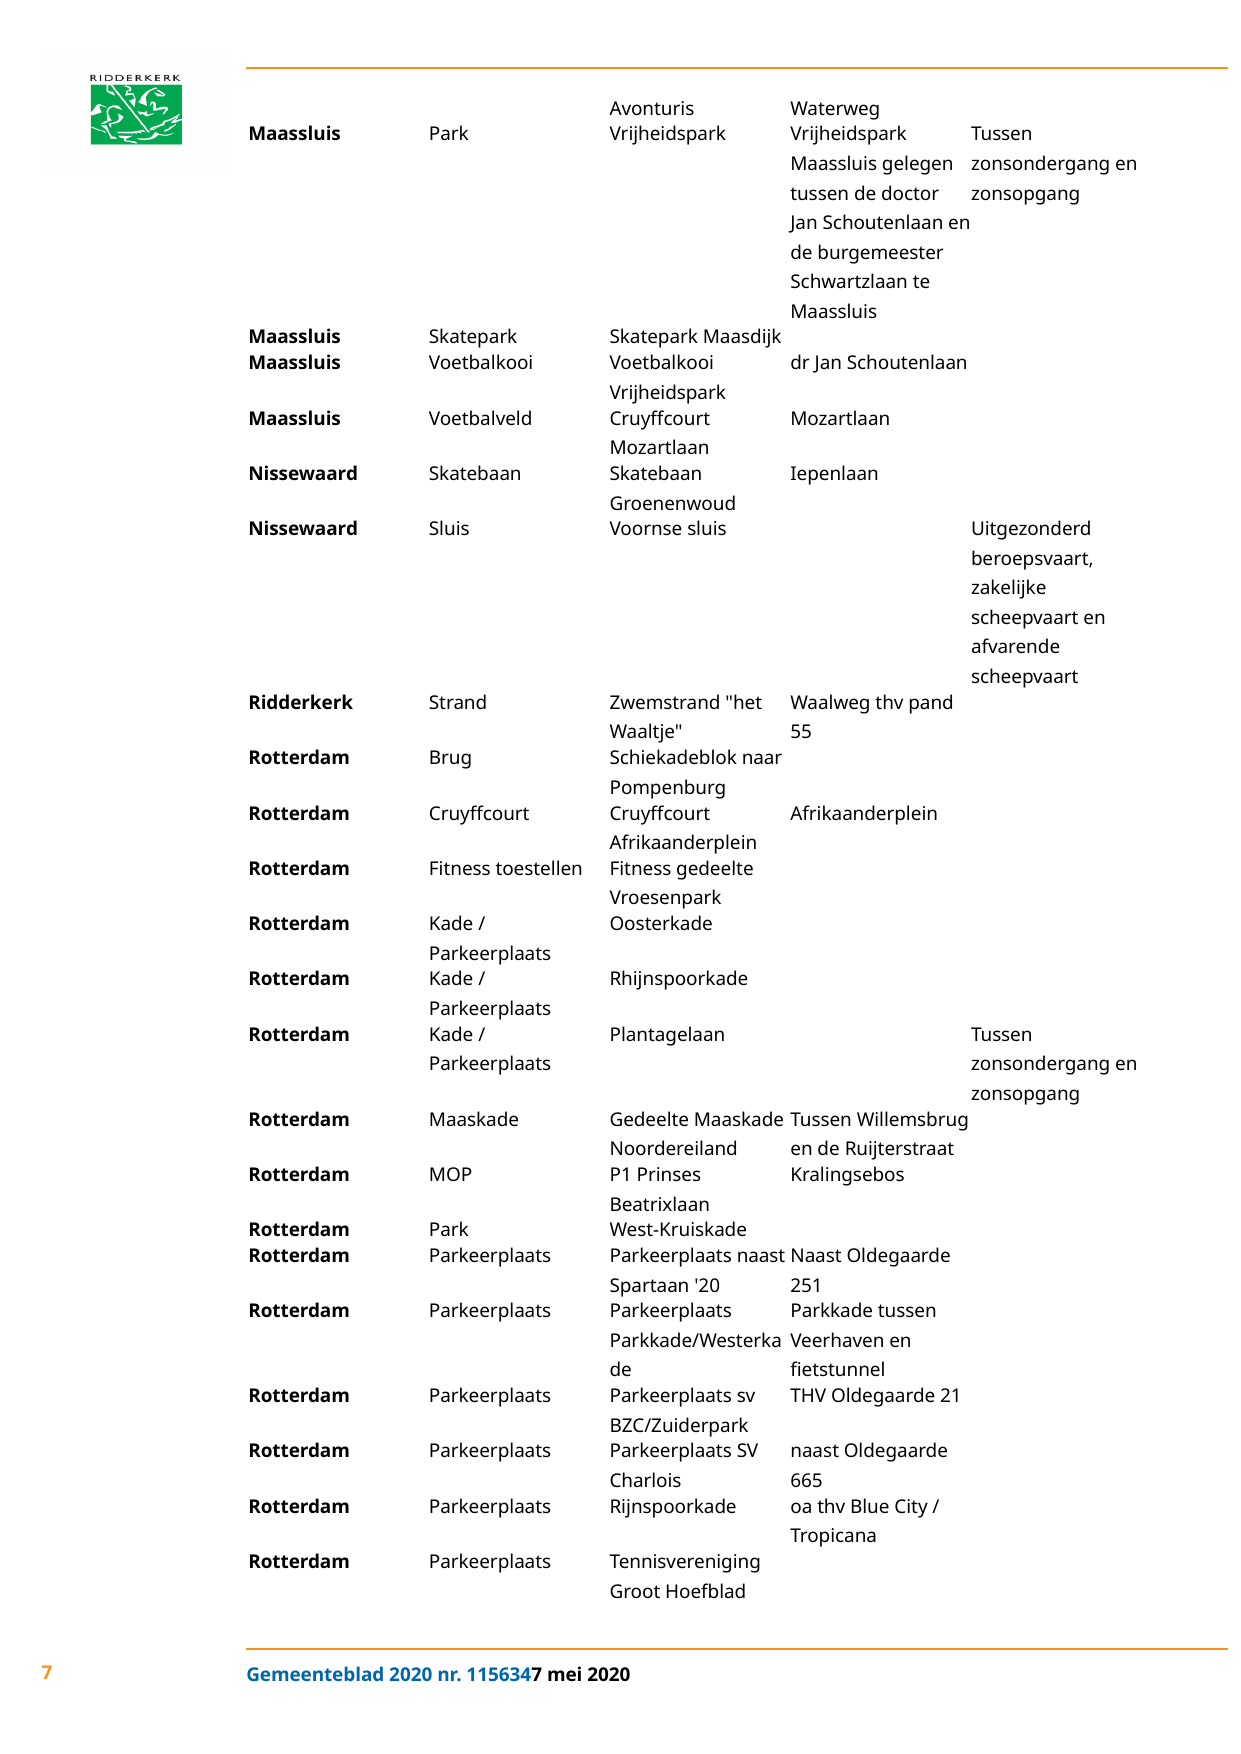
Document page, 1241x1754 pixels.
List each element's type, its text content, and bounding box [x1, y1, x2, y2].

table_cell Rotterdam [248, 1298, 429, 1382]
table_cell Rotterdam [248, 1161, 429, 1216]
table_cell Skatebaan [429, 460, 609, 515]
table_cell [971, 855, 1152, 910]
table_cell Kade / Parkeerplaats [429, 910, 609, 966]
table_cell [971, 1161, 1152, 1216]
table_cell Vrijheidspark Maassluis gelegen tussen de doctor Jan Schoutenlaan en de burgemeester Schwartzlaan te Maassluis [790, 121, 971, 324]
table_cell Waalweg thv pand 55 [790, 689, 971, 744]
table_cell Rotterdam [248, 855, 429, 910]
table_cell [971, 1548, 1152, 1604]
table_cell Parkeerplaats [429, 1242, 609, 1297]
table_cell Mozartlaan [790, 405, 971, 460]
table_cell Skatepark Maasdijk [609, 324, 790, 349]
table_cell Kade / Parkeerplaats [429, 1021, 609, 1106]
table_cell [971, 1493, 1152, 1548]
table_cell Iepenlaan [790, 460, 971, 515]
table_cell [971, 324, 1152, 349]
table_cell Oosterkade [609, 910, 790, 966]
table_cell Voetbalveld [429, 405, 609, 460]
table_cell Parkeerplaats [429, 1493, 609, 1548]
table_cell Rotterdam [248, 1216, 429, 1242]
table_cell Park [429, 1216, 609, 1242]
table_cell Voetbalkooi Vrijheidspark [609, 350, 790, 405]
table_cell Tussen zonsondergang en zonsopgang [971, 1021, 1152, 1106]
table_cell Sluis [429, 515, 609, 689]
table_cell Skatepark [429, 324, 609, 349]
table_cell [971, 1298, 1152, 1382]
table_cell Kade / Parkeerplaats [429, 966, 609, 1021]
table_cell [790, 966, 971, 1021]
table_cell [971, 95, 1152, 121]
table_cell Cruyffcourt Mozartlaan [609, 405, 790, 460]
table_cell [971, 744, 1152, 800]
table_cell Maassluis [248, 121, 429, 324]
table_cell Parkeerplaats SV Charlois [609, 1438, 790, 1493]
table_cell [971, 966, 1152, 1021]
table_cell Maassluis [248, 324, 429, 349]
table_cell Nissewaard [248, 515, 429, 689]
table_cell Voetbalkooi [429, 350, 609, 405]
table_cell Maassluis [248, 350, 429, 405]
table_cell Plantagelaan [609, 1021, 790, 1106]
table_cell [790, 324, 971, 349]
table_cell Rotterdam [248, 910, 429, 966]
table_cell [971, 1383, 1152, 1438]
table_cell Brug [429, 744, 609, 800]
table_cell [790, 1021, 971, 1106]
table_cell Rotterdam [248, 1242, 429, 1297]
table_cell Parkkade tussen Veerhaven en fietstunnel [790, 1298, 971, 1382]
table_cell THV Oldegaarde 21 [790, 1383, 971, 1438]
table_cell Parkeerplaats [429, 1548, 609, 1604]
table_cell Parkeerplaats Parkkade/Westerkade [609, 1298, 790, 1382]
table_cell [971, 1242, 1152, 1297]
table_cell Nissewaard [248, 460, 429, 515]
table_cell [971, 910, 1152, 966]
table_cell Rotterdam [248, 1106, 429, 1161]
table_cell oa thv Blue City / Tropicana [790, 1493, 971, 1548]
table_cell MOP [429, 1161, 609, 1216]
table_cell Uitgezonderd beroepsvaart, zakelijke scheepvaart en afvarende scheepvaart [971, 515, 1152, 689]
table_cell dr Jan Schoutenlaan [790, 350, 971, 405]
table_cell [790, 515, 971, 689]
table_cell Rijnspoorkade [609, 1493, 790, 1548]
table_cell [971, 405, 1152, 460]
table_cell Fitness toestellen [429, 855, 609, 910]
table_cell Parkeerplaats [429, 1383, 609, 1438]
table_cell [971, 460, 1152, 515]
table_cell Tussen Willemsbrug en de Ruijterstraat [790, 1106, 971, 1161]
picture [41, 47, 231, 172]
table_cell Vrijheidspark [609, 121, 790, 324]
table_cell Maassluis [248, 405, 429, 460]
table_cell Zwemstrand "het Waaltje" [609, 689, 790, 744]
table_cell [971, 800, 1152, 855]
table_cell [248, 95, 429, 121]
table_cell Kralingsebos [790, 1161, 971, 1216]
table_cell [971, 1216, 1152, 1242]
table_cell Schiekadeblok naar Pompenburg [609, 744, 790, 800]
table_cell Rotterdam [248, 1438, 429, 1493]
table_cell Skatebaan Groenenwoud [609, 460, 790, 515]
table_cell Parkeerplaats sv BZC/Zuiderpark [609, 1383, 790, 1438]
table_cell Naast Oldegaarde 251 [790, 1242, 971, 1297]
table_cell Parkeerplaats naast Spartaan '20 [609, 1242, 790, 1297]
table_cell Waterweg [790, 95, 971, 121]
table_cell Gedeelte Maaskade Noordereiland [609, 1106, 790, 1161]
table_cell Rotterdam [248, 1021, 429, 1106]
table_cell Fitness gedeelte Vroesenpark [609, 855, 790, 910]
table_cell Voornse sluis [609, 515, 790, 689]
table_cell Parkeerplaats [429, 1298, 609, 1382]
table_cell [971, 689, 1152, 744]
table_cell Rhijnspoorkade [609, 966, 790, 1021]
table_cell Maaskade [429, 1106, 609, 1161]
table_cell [971, 350, 1152, 405]
table_cell Ridderkerk [248, 689, 429, 744]
table_cell Park [429, 121, 609, 324]
table_cell Afrikaanderplein [790, 800, 971, 855]
table_cell Rotterdam [248, 1548, 429, 1604]
table_cell [971, 1106, 1152, 1161]
table_cell [971, 1438, 1152, 1493]
table_cell Rotterdam [248, 966, 429, 1021]
table_cell Strand [429, 689, 609, 744]
table_cell [790, 1216, 971, 1242]
table_cell Cruyffcourt [429, 800, 609, 855]
table_cell Tennisvereniging Groot Hoefblad [609, 1548, 790, 1604]
table_cell Avonturis [609, 95, 790, 121]
table_cell Rotterdam [248, 744, 429, 800]
table_cell [429, 95, 609, 121]
table_cell [790, 744, 971, 800]
table_cell P1 Prinses Beatrixlaan [609, 1161, 790, 1216]
table_cell Rotterdam [248, 1383, 429, 1438]
table_cell naast Oldegaarde 665 [790, 1438, 971, 1493]
table_cell Cruyffcourt Afrikaanderplein [609, 800, 790, 855]
table_cell [790, 910, 971, 966]
table_cell Rotterdam [248, 1493, 429, 1548]
table_cell Tussen zonsondergang en zonsopgang [971, 121, 1152, 324]
table_cell [790, 1548, 971, 1604]
table_cell Rotterdam [248, 800, 429, 855]
table_cell Parkeerplaats [429, 1438, 609, 1493]
table_cell [790, 855, 971, 910]
table_cell West-Kruiskade [609, 1216, 790, 1242]
